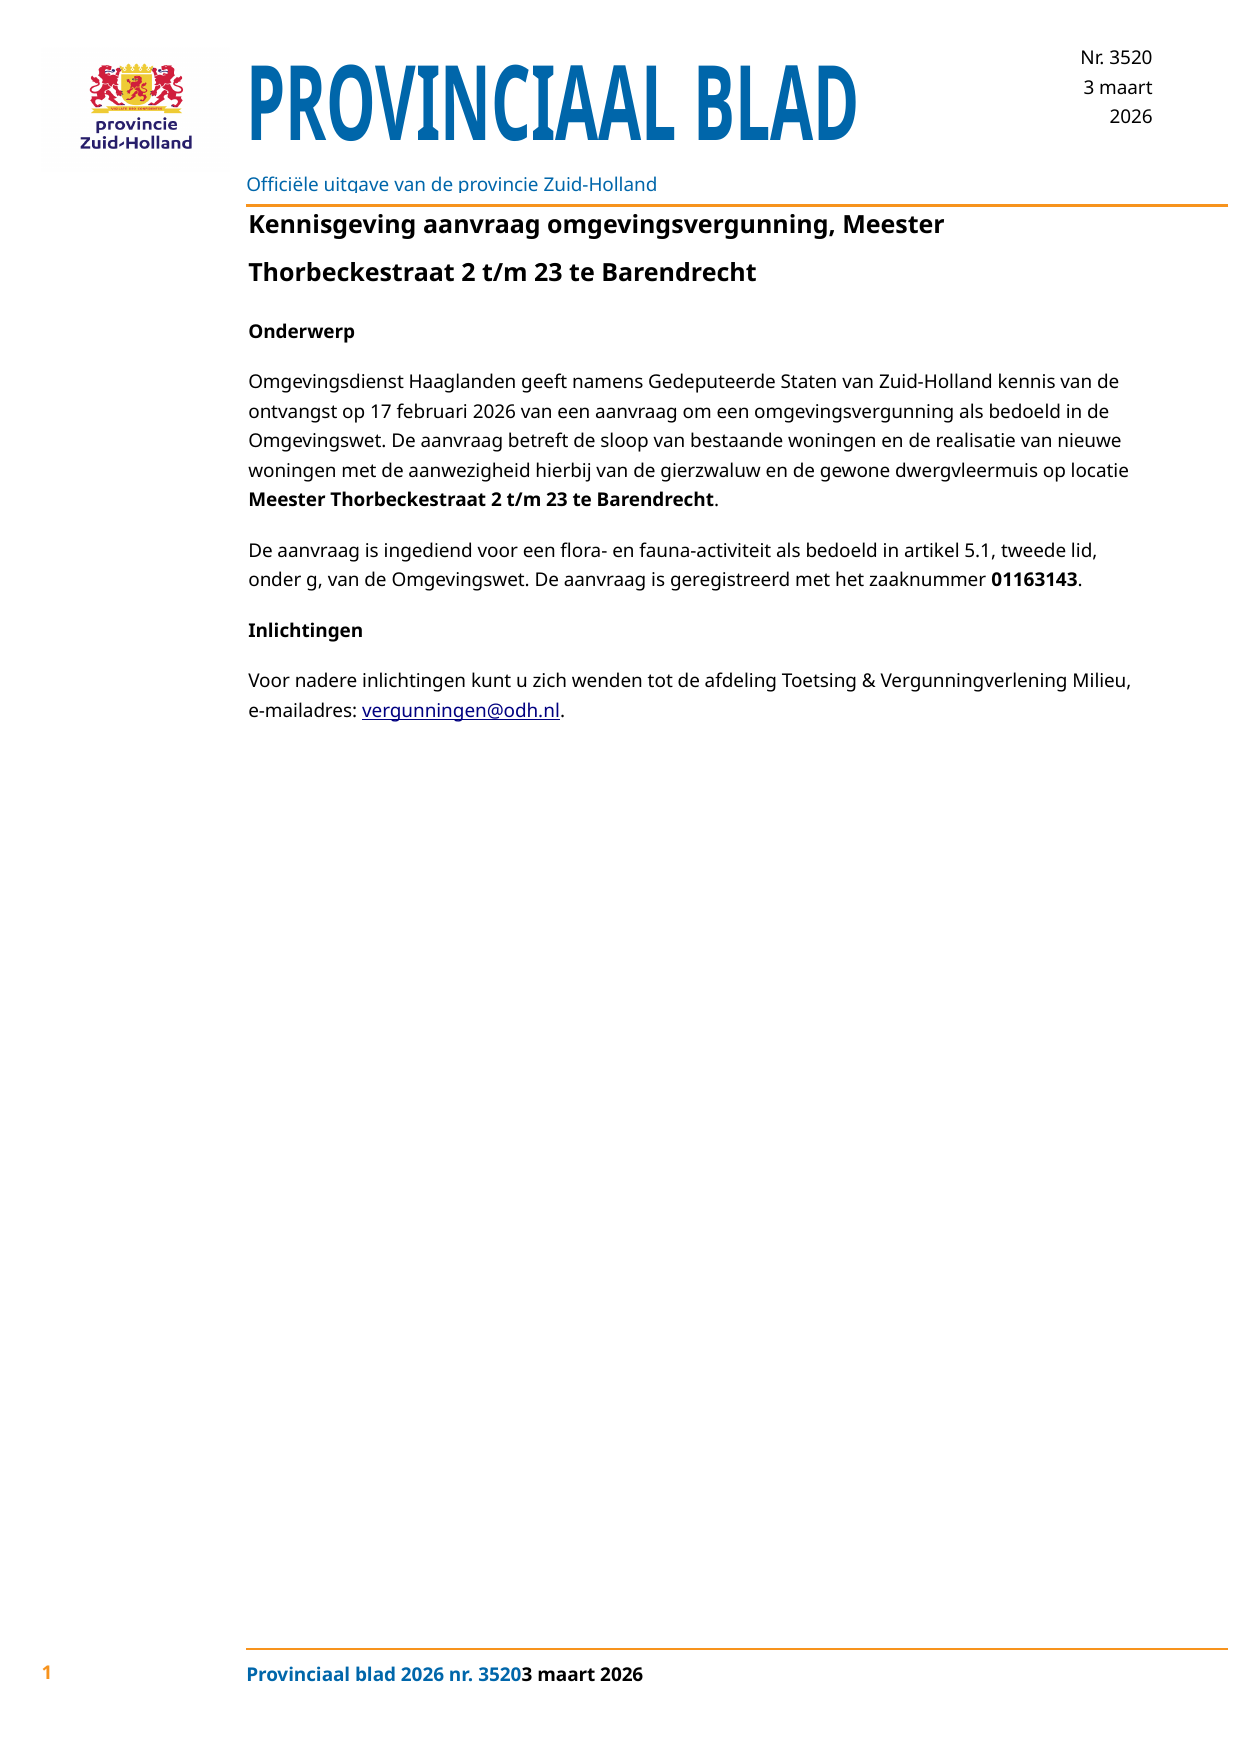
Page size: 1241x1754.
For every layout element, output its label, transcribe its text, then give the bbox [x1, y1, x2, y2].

text Inlichtingen [248, 617, 1152, 643]
text Omgevingsdienst Haaglanden geeft namens Gedeputeerde Staten van Zuid-Holland kennis van de ontvangst op 17 februari 2026 van een aanvraag om een omgevingsvergunning als bedoeld in de Omgevingswet. De aanvraag betreft de sloop van bestaande woningen en de realisatie van nieuwe woningen met de aanwezigheid hierbij van de gierzwaluw en de gewone dwergvleermuis op locatie Meester Thorbeckestraat 2 t/m 23 te Barendrecht. [248, 368, 1152, 512]
text Onderwerp [248, 318, 1152, 344]
text Voor nadere inlichtingen kunt u zich wenden tot de afdeling Toetsing & Vergunningverlening Milieu, e-mailadres: vergunningen@odh.nl. [248, 667, 1152, 723]
picture [41, 47, 231, 172]
text Kennisgeving aanvraag omgevingsvergunning, Meester Thorbeckestraat 2 t/m 23 te Barendrecht [248, 207, 1152, 288]
text De aanvraag is ingediend voor een flora- en fauna-activiteit als bedoeld in artikel 5.1, tweede lid, onder g, van de Omgevingswet. De aanvraag is geregistreerd met het zaaknummer 01163143. [248, 537, 1152, 592]
